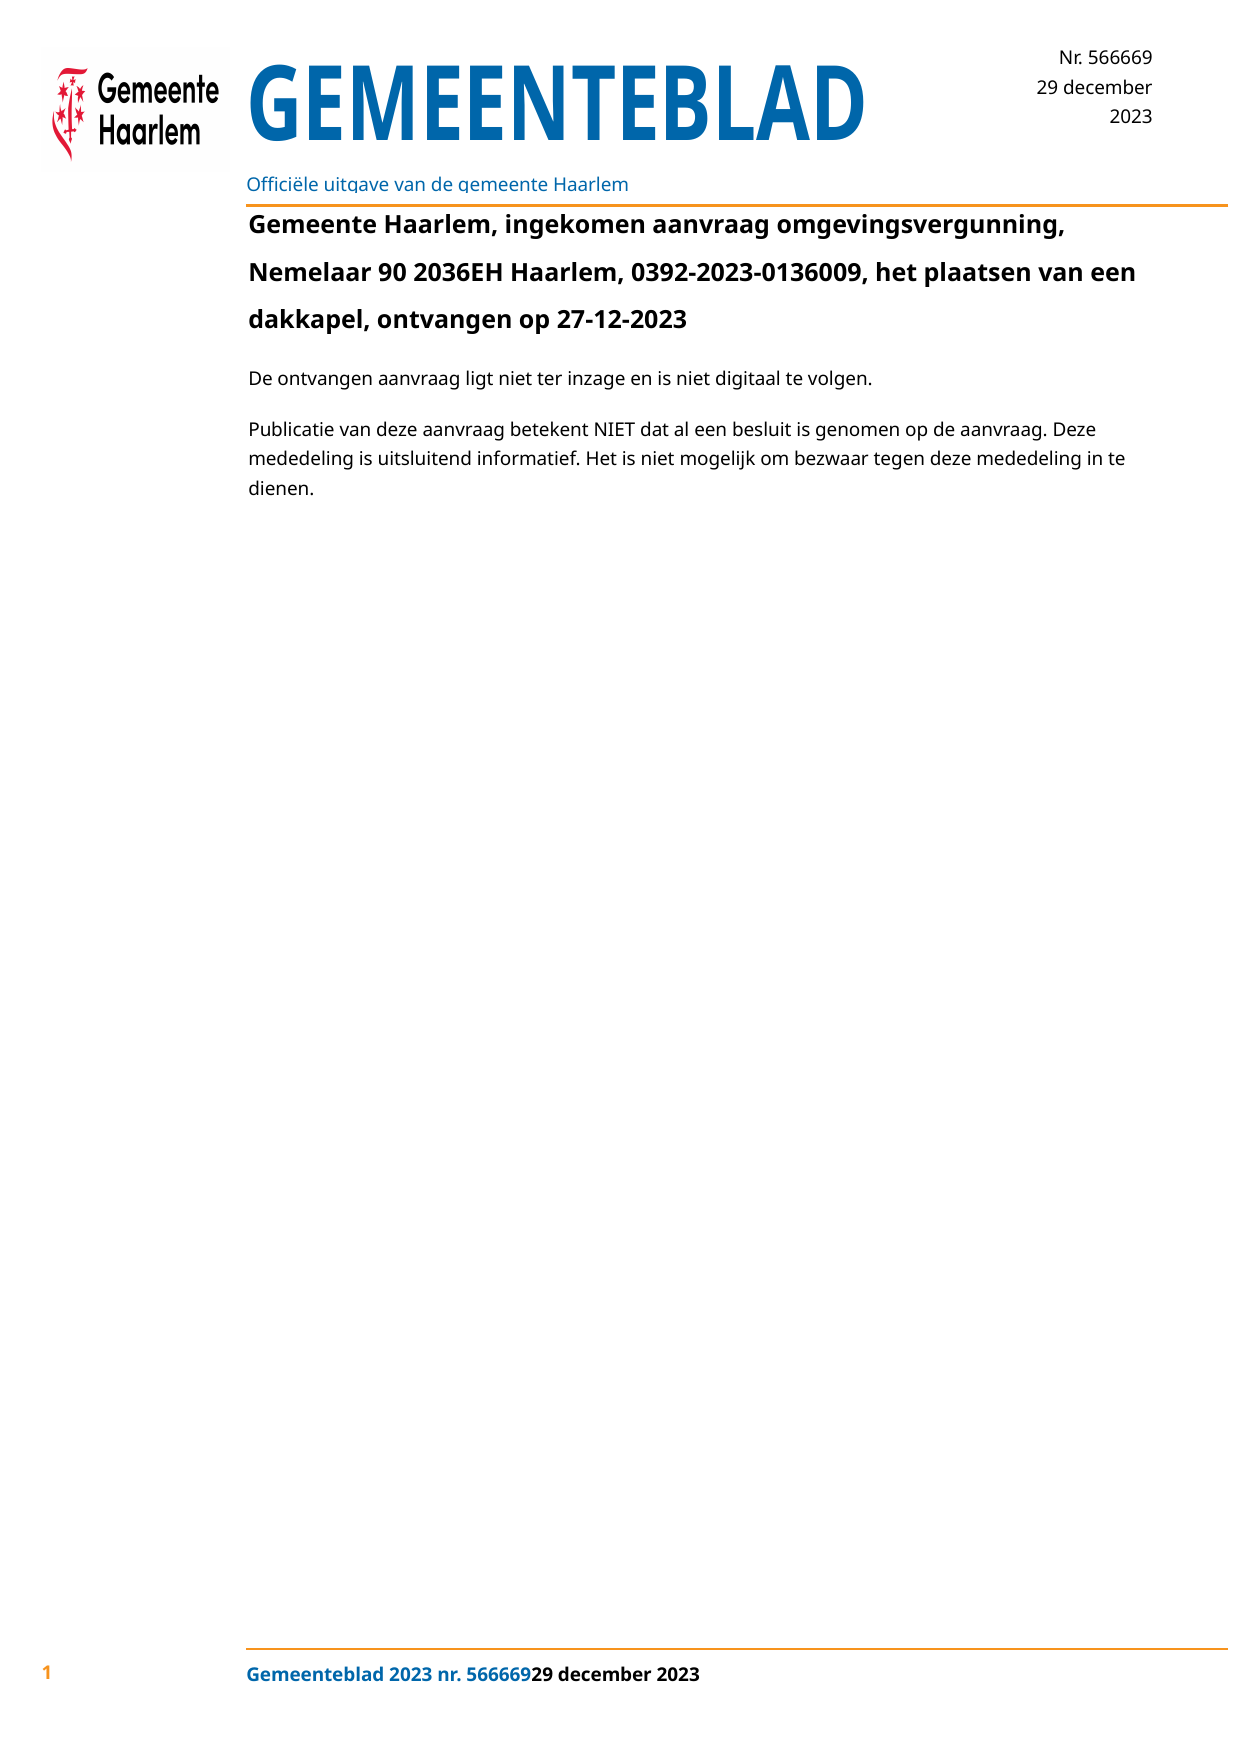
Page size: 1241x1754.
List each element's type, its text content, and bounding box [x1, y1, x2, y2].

text Gemeente Haarlem, ingekomen aanvraag omgevingsvergunning, Nemelaar 90 2036EH Haarlem, 0392-2023-0136009, het plaatsen van een dakkapel, ontvangen op 27-12-2023 [248, 207, 1152, 336]
text Publicatie van deze aanvraag betekent NIET dat al een besluit is genomen op de aanvraag. Deze mededeling is uitsluitend informatief. Het is niet mogelijk om bezwaar tegen deze mededeling in te dienen. [248, 416, 1152, 501]
picture [41, 47, 231, 172]
text De ontvangen aanvraag ligt niet ter inzage en is niet digitaal te volgen. [248, 366, 1152, 391]
